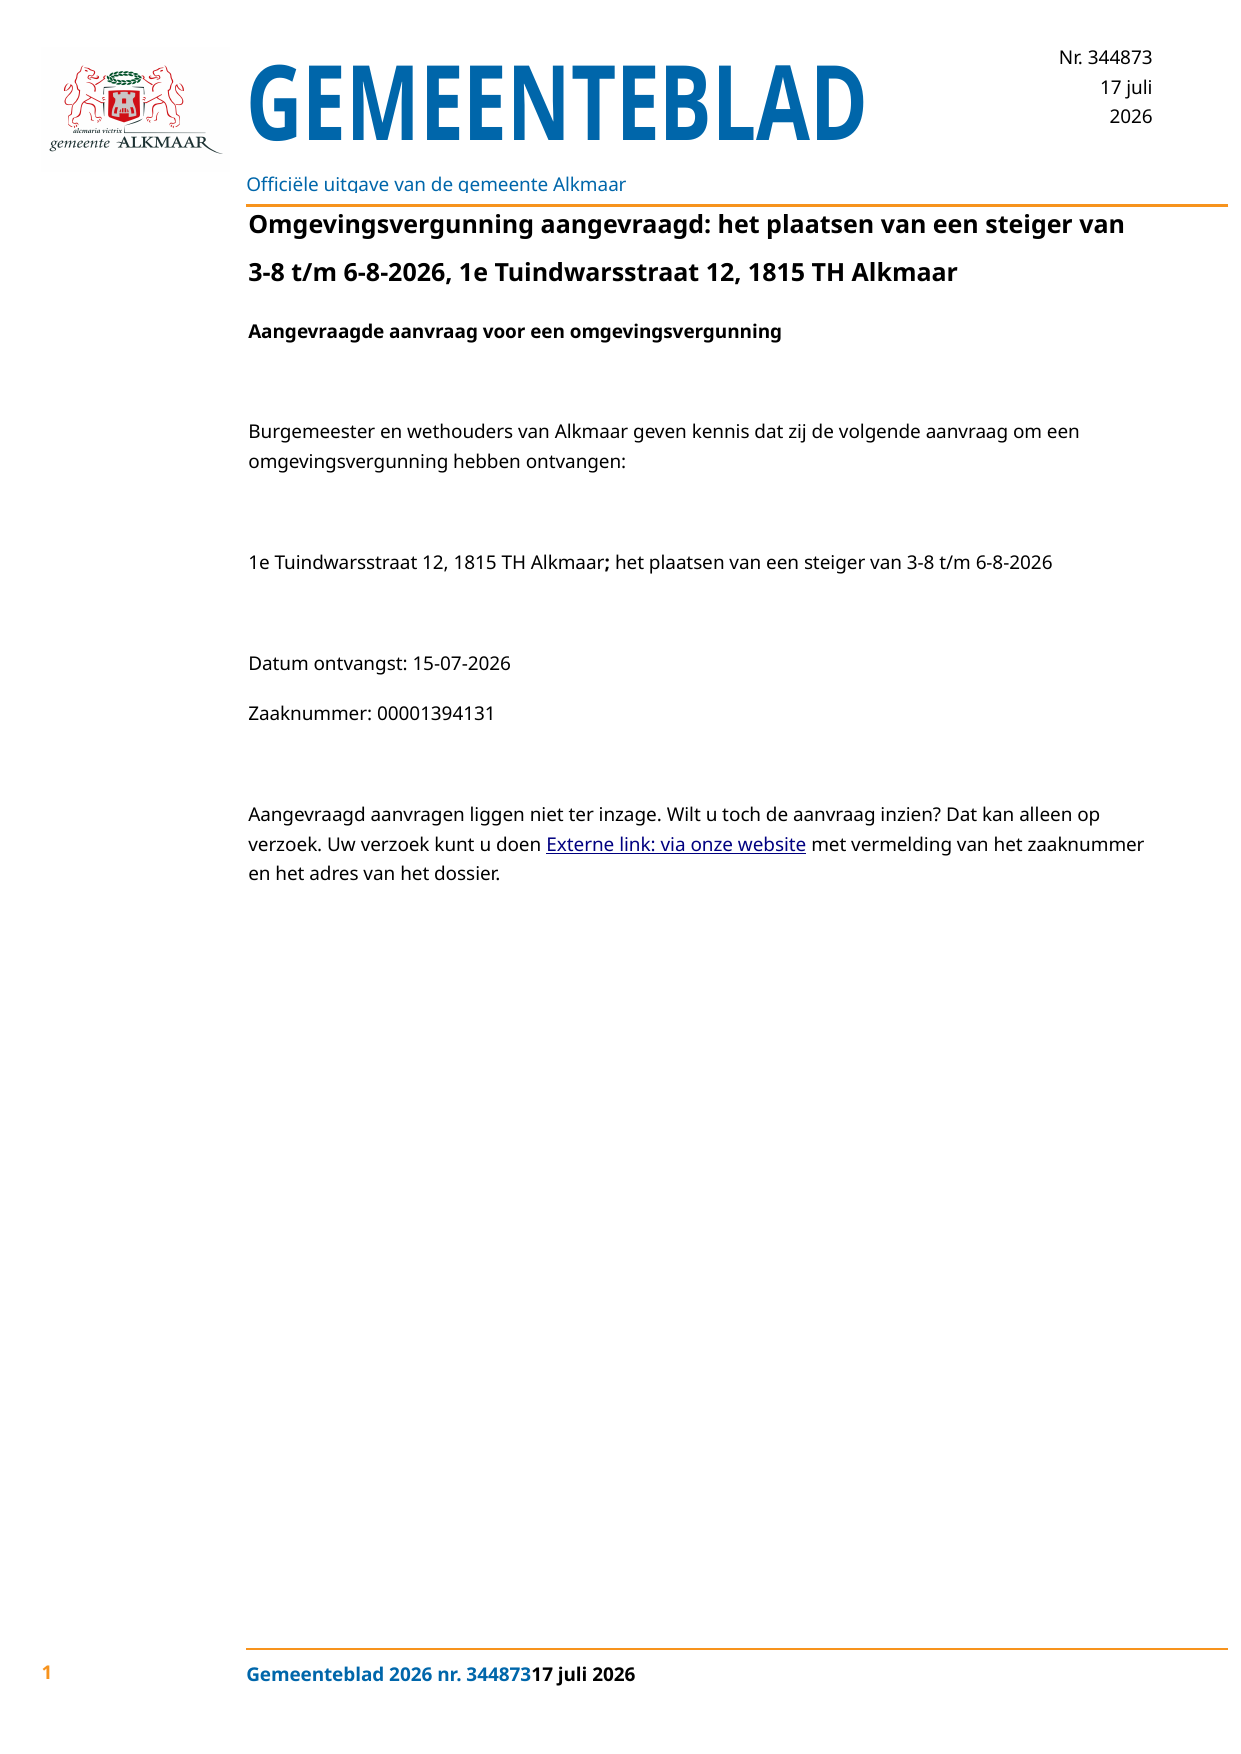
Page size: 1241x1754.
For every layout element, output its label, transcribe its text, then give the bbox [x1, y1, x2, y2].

text Burgemeester en wethouders van Alkmaar geven kennis dat zij de volgende aanvraag om een omgevingsvergunning hebben ontvangen: [248, 419, 1152, 474]
text 1e Tuindwarsstraat 12, 1815 TH Alkmaar; het plaatsen van een steiger van 3-8 t/m 6-8-2026 [248, 549, 1152, 575]
text Omgevingsvergunning aangevraagd: het plaatsen van een steiger van 3-8 t/m 6-8-2026, 1e Tuindwarsstraat 12, 1815 TH Alkmaar [248, 207, 1152, 288]
text Zaaknummer: 00001394131 [248, 700, 1152, 726]
text Datum ontvangst: 15-07-2026 [248, 650, 1152, 676]
text Aangevraagde aanvraag voor een omgevingsvergunning [248, 318, 1152, 344]
text Aangevraagd aanvragen liggen niet ter inzage. Wilt u toch de aanvraag inzien? Dat kan alleen op verzoek. Uw verzoek kunt u doen Externe link: via onze website met vermelding van het zaaknummer en het adres van het dossier. [248, 801, 1152, 886]
picture [41, 47, 231, 172]
